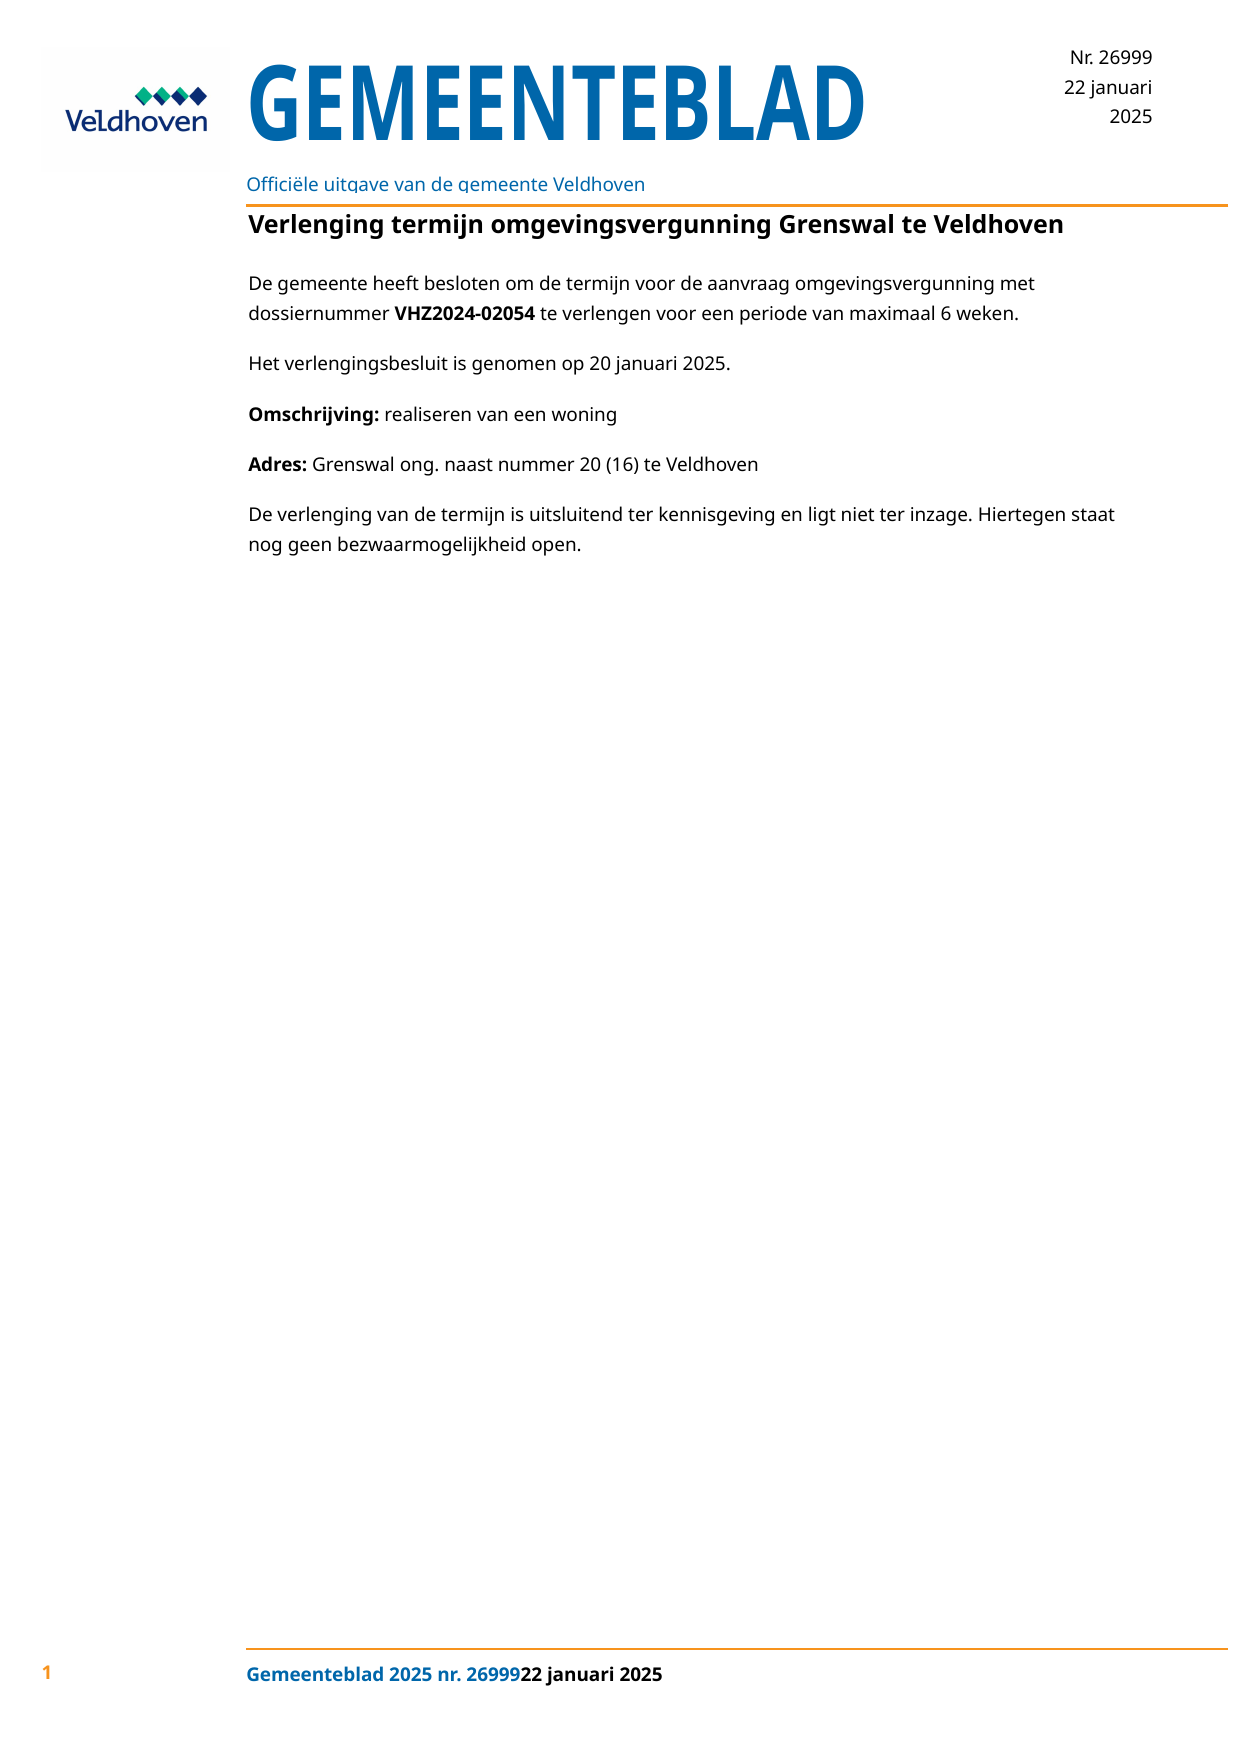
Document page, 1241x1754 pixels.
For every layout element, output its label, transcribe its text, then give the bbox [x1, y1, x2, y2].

text Adres: Grenswal ong. naast nummer 20 (16) te Veldhoven [248, 451, 1152, 477]
picture [41, 47, 231, 172]
text De gemeente heeft besloten om de termijn voor de aanvraag omgevingsvergunning met dossiernummer VHZ2024-02054 te verlengen voor een periode van maximaal 6 weken. [248, 270, 1152, 326]
text Het verlengingsbesluit is genomen op 20 januari 2025. [248, 350, 1152, 376]
text Omschrijving: realiseren van een woning [248, 401, 1152, 426]
text De verlenging van de termijn is uitsluitend ter kennisgeving en ligt niet ter inzage. Hiertegen staat nog geen bezwaarmogelijkheid open. [248, 502, 1152, 557]
text Verlenging termijn omgevingsvergunning Grenswal te Veldhoven [248, 207, 1152, 241]
